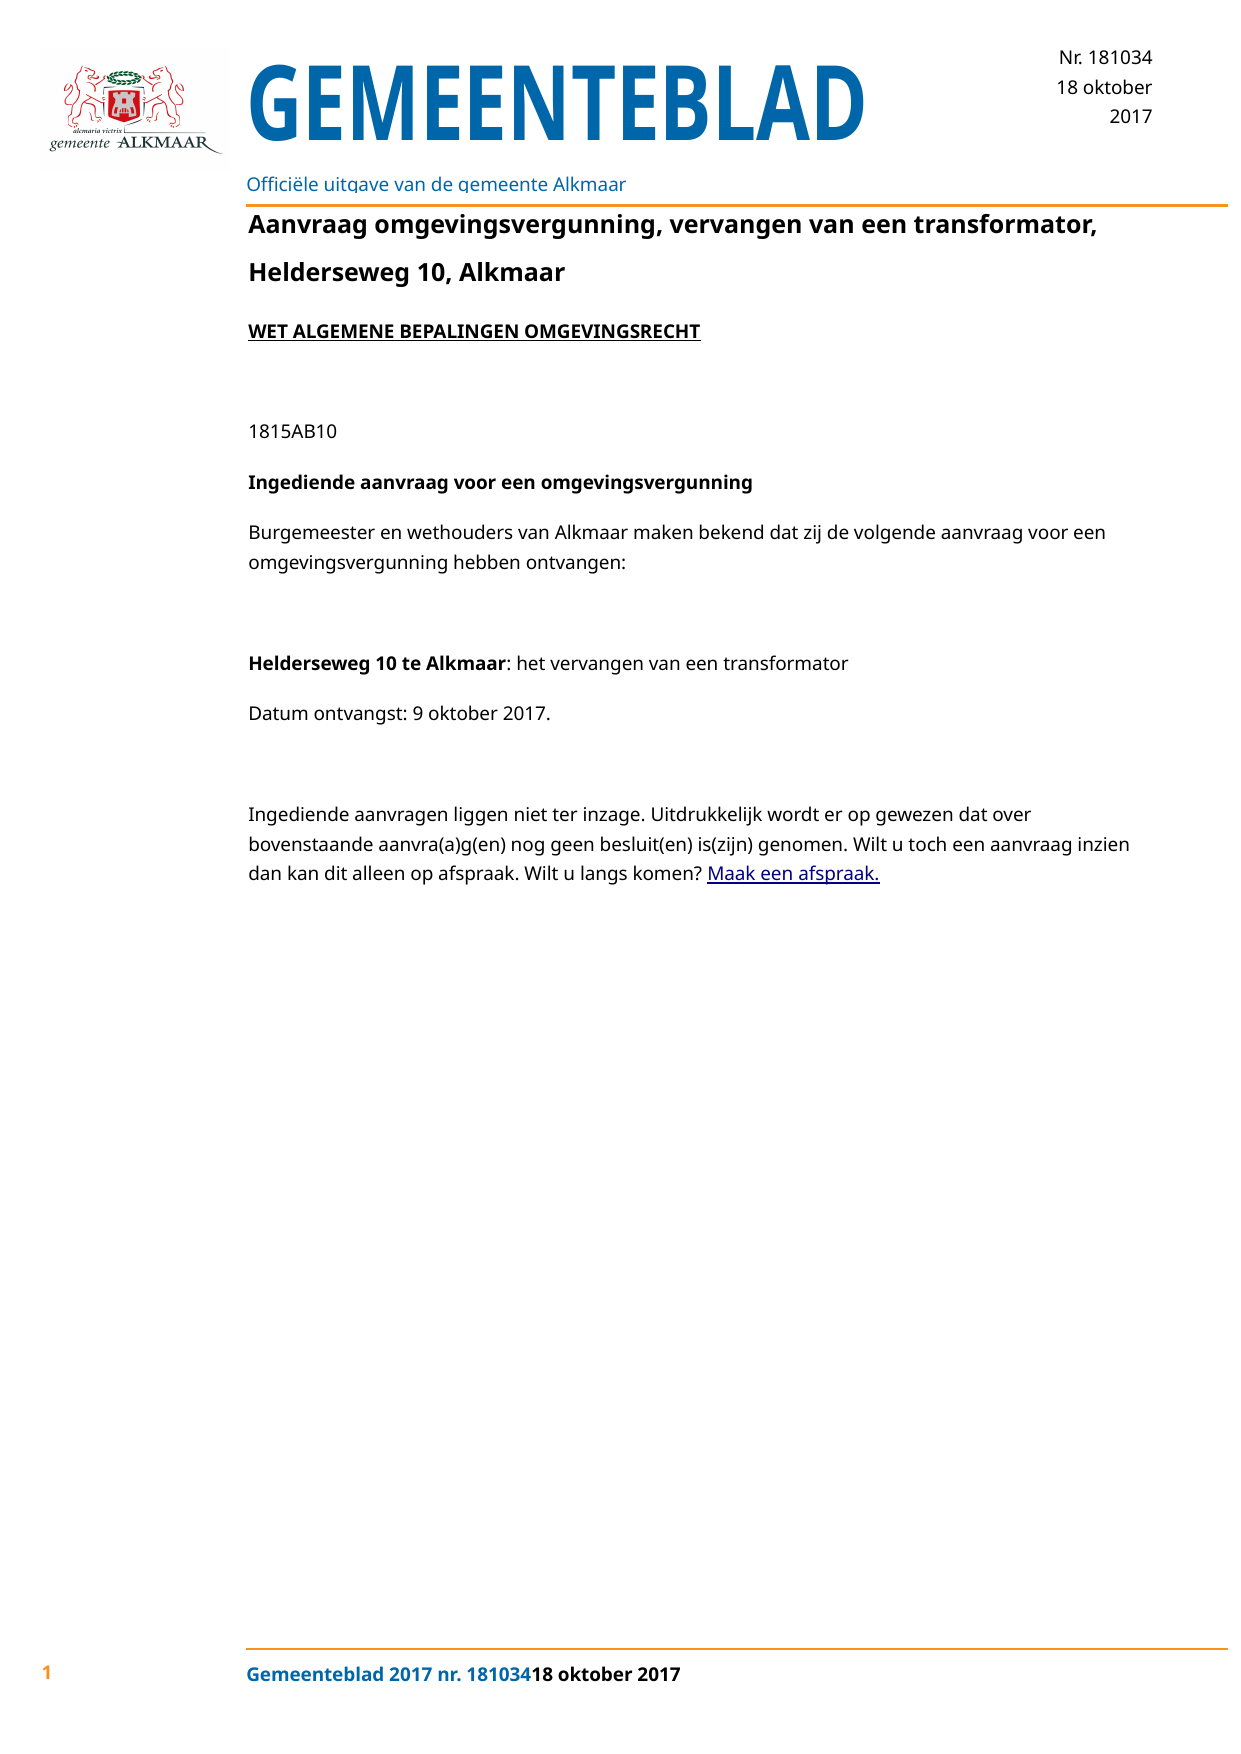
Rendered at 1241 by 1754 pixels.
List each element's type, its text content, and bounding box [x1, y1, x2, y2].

text Aanvraag omgevingsvergunning, vervangen van een transformator, Helderseweg 10, Alkmaar [248, 207, 1152, 288]
picture [41, 47, 231, 172]
text Helderseweg 10 te Alkmaar: het vervangen van een transformator [248, 650, 1152, 676]
text Burgemeester en wethouders van Alkmaar maken bekend dat zij de volgende aanvraag voor een omgevingsvergunning hebben ontvangen: [248, 519, 1152, 575]
text WET ALGEMENE BEPALINGEN OMGEVINGSRECHT [248, 318, 1152, 344]
text Datum ontvangst: 9 oktober 2017. [248, 700, 1152, 726]
text Ingediende aanvragen liggen niet ter inzage. Uitdrukkelijk wordt er op gewezen dat over bovenstaande aanvra(a)g(en) nog geen besluit(en) is(zijn) genomen. Wilt u toch een aanvraag inzien dan kan dit alleen op afspraak. Wilt u langs komen? Maak een afspraak. [248, 801, 1152, 886]
text Ingediende aanvraag voor een omgevingsvergunning [248, 469, 1152, 495]
text 1815AB10 [248, 419, 1152, 444]
